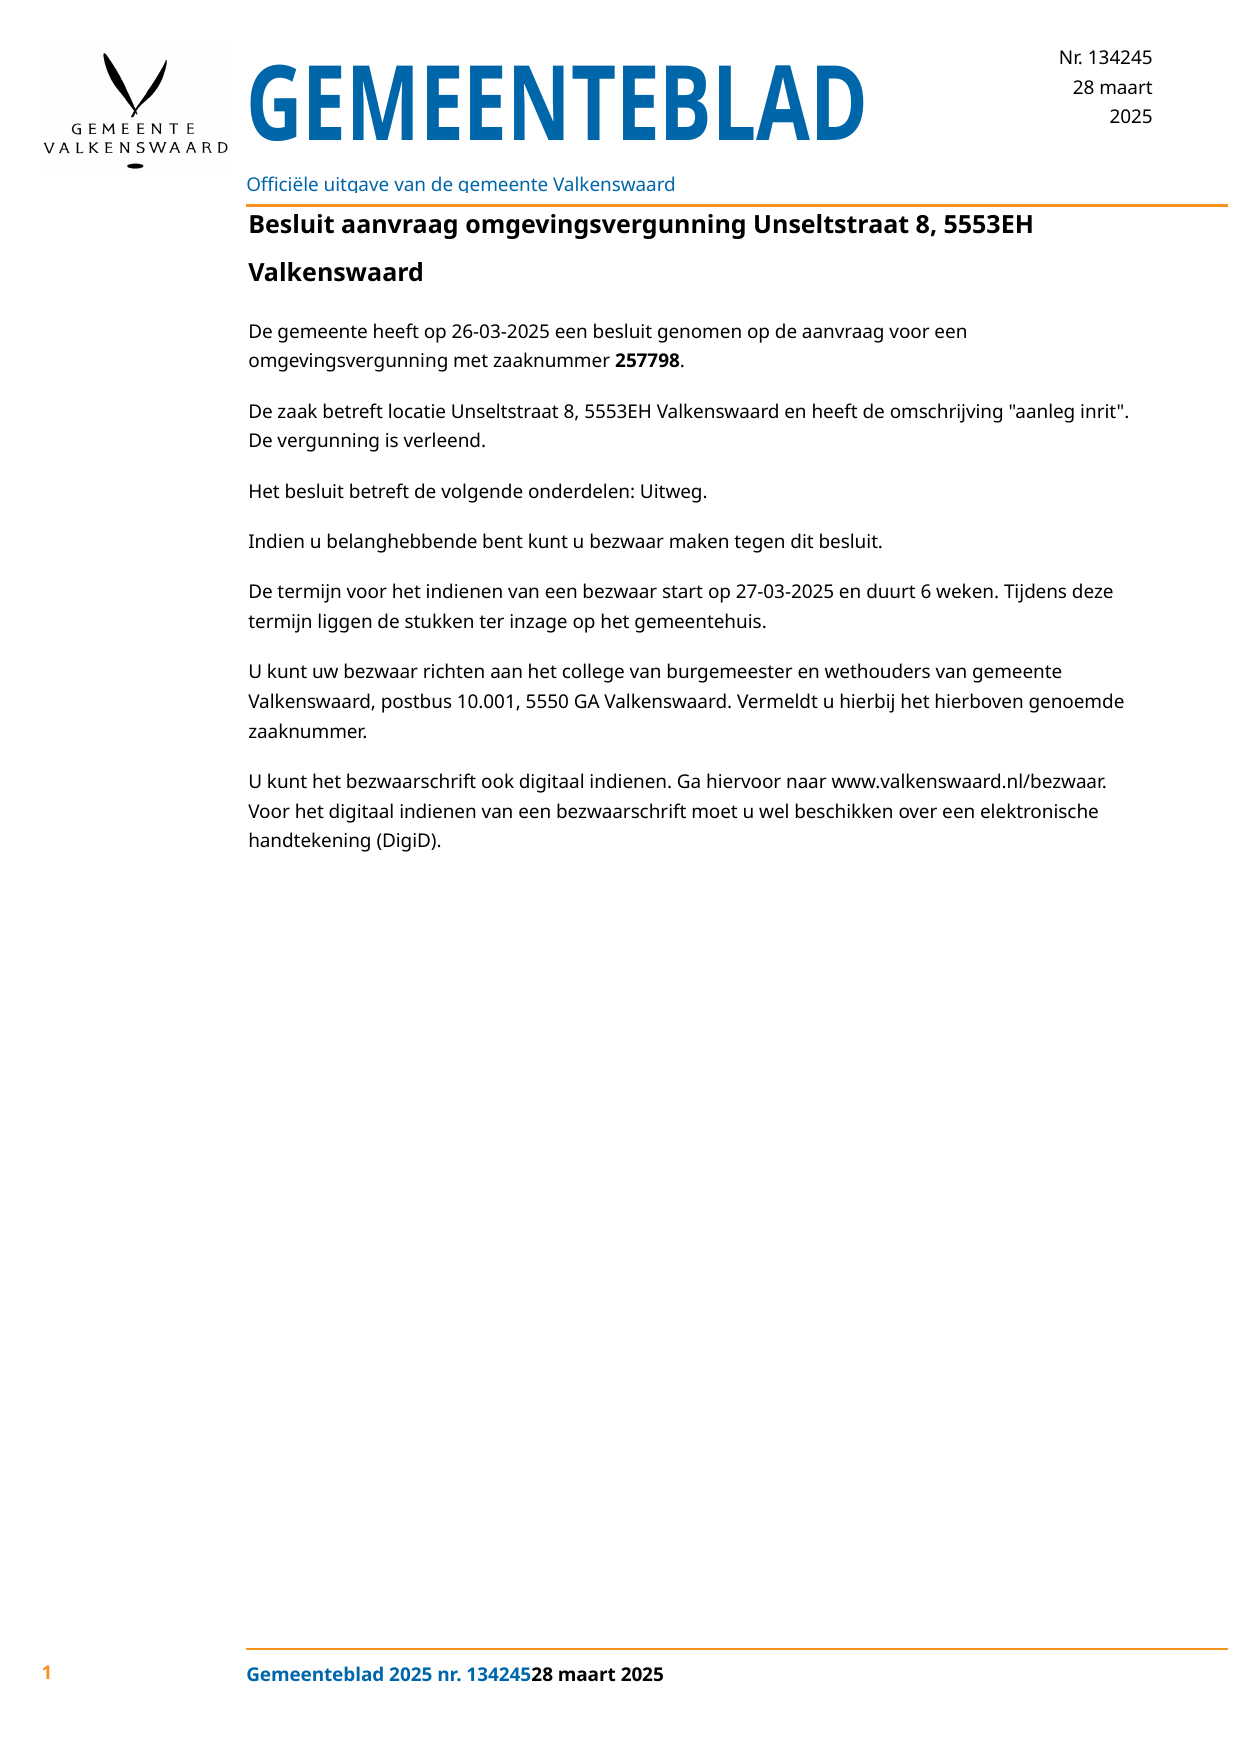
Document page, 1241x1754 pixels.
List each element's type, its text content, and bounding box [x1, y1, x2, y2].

text U kunt het bezwaarschrift ook digitaal indienen. Ga hiervoor naar www.valkenswaard.nl/bezwaar. Voor het digitaal indienen van een bezwaarschrift moet u wel beschikken over een elektronische handtekening (DigiD). [248, 768, 1152, 853]
picture [41, 47, 231, 172]
text Besluit aanvraag omgevingsvergunning Unseltstraat 8, 5553EH Valkenswaard [248, 207, 1152, 288]
text Indien u belanghebbende bent kunt u bezwaar maken tegen dit besluit. [248, 528, 1152, 554]
text De termijn voor het indienen van een bezwaar start op 27-03-2025 en duurt 6 weken. Tijdens deze termijn liggen de stukken ter inzage op het gemeentehuis. [248, 579, 1152, 634]
text U kunt uw bezwaar richten aan het college van burgemeester en wethouders van gemeente Valkenswaard, postbus 10.001, 5550 GA Valkenswaard. Vermeldt u hierbij het hierboven genoemde zaaknummer. [248, 659, 1152, 744]
text De zaak betreft locatie Unseltstraat 8, 5553EH Valkenswaard en heeft de omschrijving "aanleg inrit". De vergunning is verleend. [248, 398, 1152, 453]
text De gemeente heeft op 26-03-2025 een besluit genomen op de aanvraag voor een omgevingsvergunning met zaaknummer 257798. [248, 318, 1152, 373]
text Het besluit betreft de volgende onderdelen: Uitweg. [248, 478, 1152, 504]
